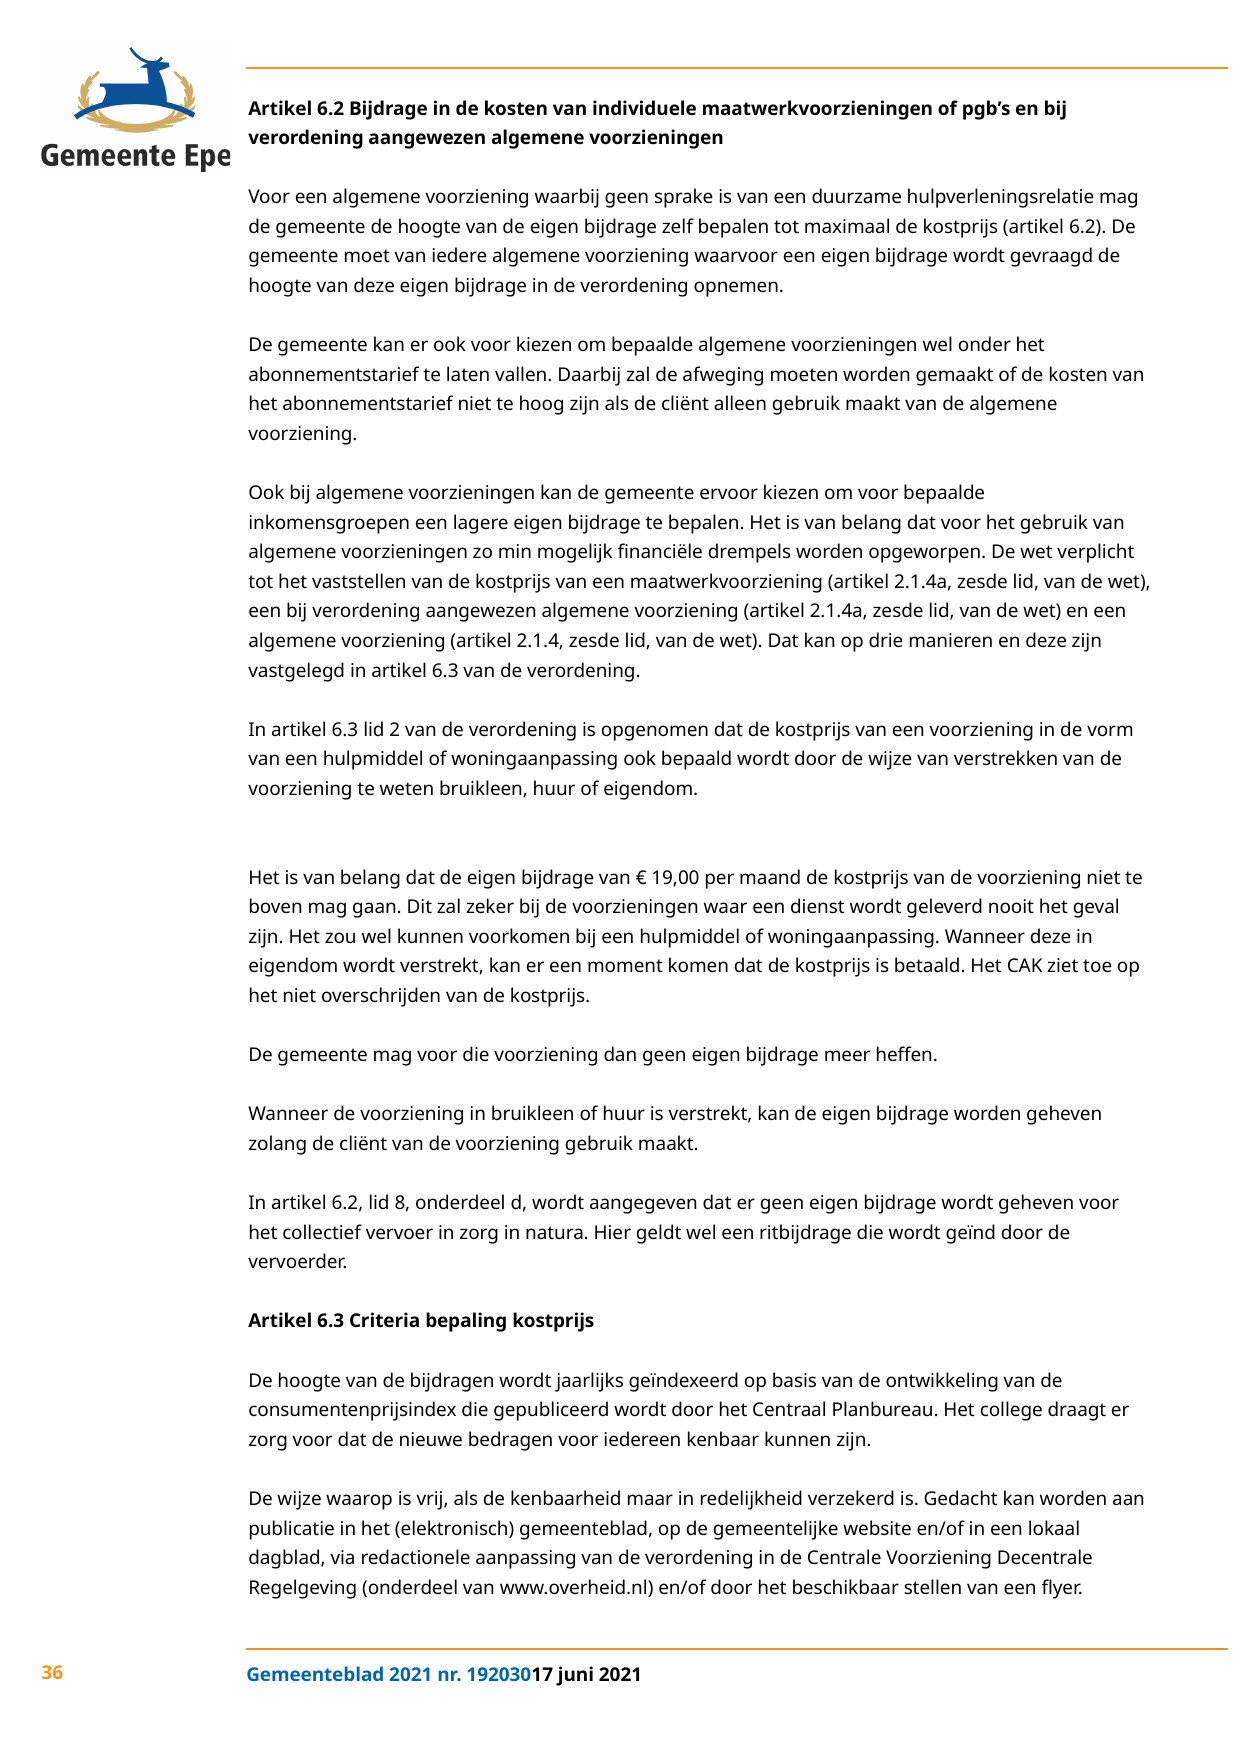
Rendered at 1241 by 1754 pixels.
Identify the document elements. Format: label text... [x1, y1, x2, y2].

text Artikel 6.3 Criteria bepaling kostprijs [248, 1308, 1152, 1333]
text De gemeente kan er ook voor kiezen om bepaalde algemene voorzieningen wel onder het abonnementstarief te laten vallen. Daarbij zal de afweging moeten worden gemaakt of de kosten van het abonnementstarief niet te hoog zijn als de cliënt alleen gebruik maakt van de algemene voorziening. [248, 331, 1152, 446]
picture [41, 47, 231, 172]
text De gemeente mag voor die voorziening dan geen eigen bijdrage meer heffen. [248, 1041, 1152, 1067]
text Ook bij algemene voorzieningen kan de gemeente ervoor kiezen om voor bepaalde inkomensgroepen een lagere eigen bijdrage te bepalen. Het is van belang dat voor het gebruik van algemene voorzieningen zo min mogelijk financiële drempels worden opgeworpen. De wet verplicht tot het vaststellen van de kostprijs van een maatwerkvoorziening (artikel 2.1.4a, zesde lid, van de wet), een bij verordening aangewezen algemene voorziening (artikel 2.1.4a, zesde lid, van de wet) en een algemene voorziening (artikel 2.1.4, zesde lid, van de wet). Dat kan op drie manieren en deze zijn vastgelegd in artikel 6.3 van de verordening. [248, 479, 1152, 683]
text De hoogte van de bijdragen wordt jaarlijks geïndexeerd op basis van de ontwikkeling van de consumentenprijsindex die gepubliceerd wordt door het Centraal Planbureau. Het college draagt er zorg voor dat de nieuwe bedragen voor iedereen kenbaar kunnen zijn. [248, 1367, 1152, 1452]
text Voor een algemene voorziening waarbij geen sprake is van een duurzame hulpverleningsrelatie mag de gemeente de hoogte van de eigen bijdrage zelf bepalen tot maximaal de kostprijs (artikel 6.2). De gemeente moet van iedere algemene voorziening waarvoor een eigen bijdrage wordt gevraagd de hoogte van deze eigen bijdrage in de verordening opnemen. [248, 183, 1152, 298]
text Wanneer de voorziening in bruikleen of huur is verstrekt, kan de eigen bijdrage worden geheven zolang de cliënt van de voorziening gebruik maakt. [248, 1101, 1152, 1156]
text Artikel 6.2 Bijdrage in de kosten van individuele maatwerkvoorzieningen of pgb’s en bij verordening aangewezen algemene voorzieningen [248, 95, 1152, 150]
text De wijze waarop is vrij, als de kenbaarheid maar in redelijkheid verzekerd is. Gedacht kan worden aan publicatie in het (elektronisch) gemeenteblad, op de gemeentelijke website en/of in een lokaal dagblad, via redactionele aanpassing van de verordening in de Centrale Voorziening Decentrale Regelgeving (onderdeel van www.overheid.nl) en/of door het beschikbaar stellen van een flyer. [248, 1485, 1152, 1600]
text In artikel 6.2, lid 8, onderdeel d, wordt aangegeven dat er geen eigen bijdrage wordt geheven voor het collectief vervoer in zorg in natura. Hier geldt wel een ritbijdrage die wordt geïnd door de vervoerder. [248, 1189, 1152, 1274]
text Het is van belang dat de eigen bijdrage van € 19,00 per maand de kostprijs van de voorziening niet te boven mag gaan. Dit zal zeker bij de voorzieningen waar een dienst wordt geleverd nooit het geval zijn. Het zou wel kunnen voorkomen bij een hulpmiddel of woningaanpassing. Wanneer deze in eigendom wordt verstrekt, kan er een moment komen dat de kostprijs is betaald. Het CAK ziet toe op het niet overschrijden van de kostprijs. [248, 864, 1152, 1008]
text In artikel 6.3 lid 2 van de verordening is opgenomen dat de kostprijs van een voorziening in de vorm van een hulpmiddel of woningaanpassing ook bepaald wordt door de wijze van verstrekken van de voorziening te weten bruikleen, huur of eigendom. [248, 716, 1152, 801]
